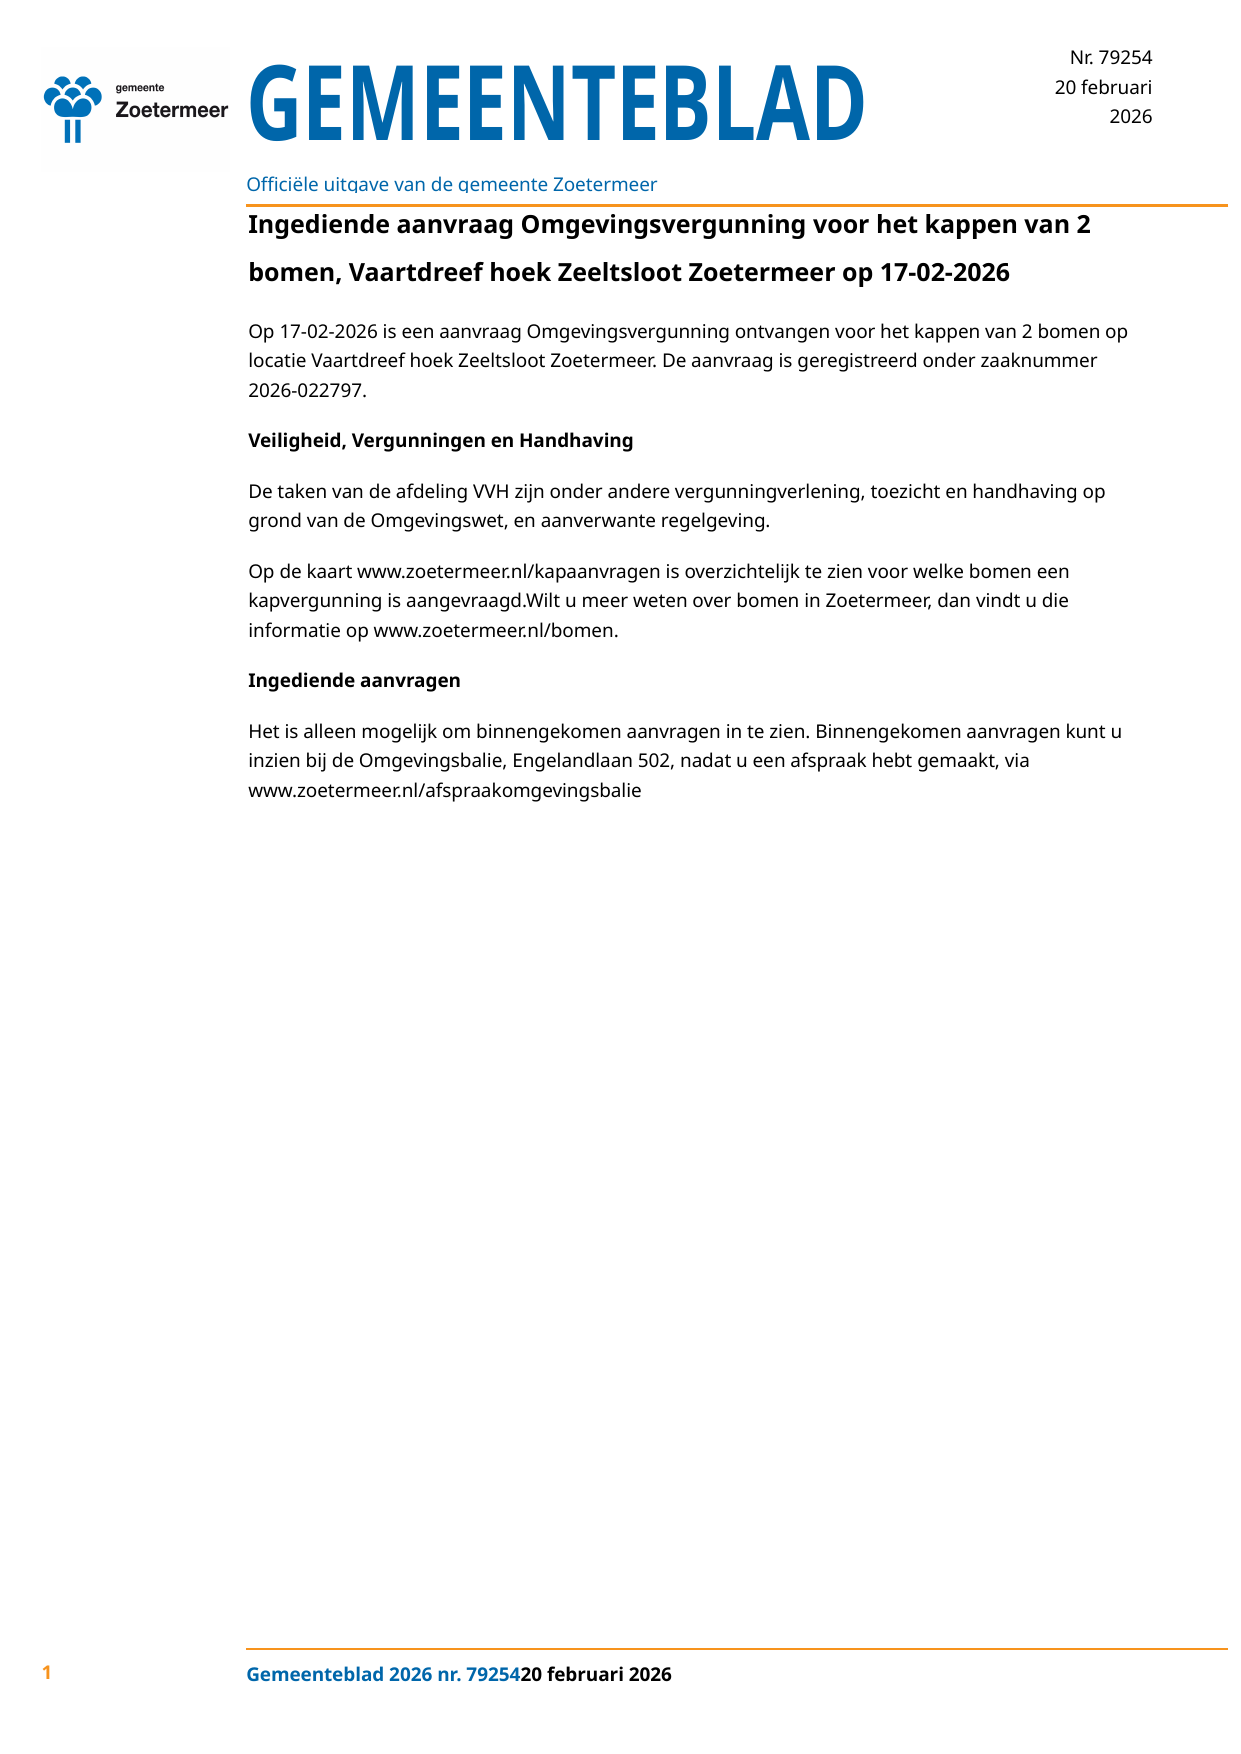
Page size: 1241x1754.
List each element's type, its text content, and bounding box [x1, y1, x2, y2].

text Op de kaart www.zoetermeer.nl/kapaanvragen is overzichtelijk te zien voor welke bomen een kapvergunning is aangevraagd.Wilt u meer weten over bomen in Zoetermeer, dan vindt u die informatie op www.zoetermeer.nl/bomen. [248, 558, 1152, 643]
text Ingediende aanvragen [248, 667, 1152, 693]
text Op 17-02-2026 is een aanvraag Omgevingsvergunning ontvangen voor het kappen van 2 bomen op locatie Vaartdreef hoek Zeeltsloot Zoetermeer. De aanvraag is geregistreerd onder zaaknummer 2026-022797. [248, 318, 1152, 403]
picture [41, 47, 231, 172]
text Het is alleen mogelijk om binnengekomen aanvragen in te zien. Binnengekomen aanvragen kunt u inzien bij de Omgevingsbalie, Engelandlaan 502, nadat u een afspraak hebt gemaakt, via www.zoetermeer.nl/afspraakomgevingsbalie [248, 718, 1152, 803]
text De taken van de afdeling VVH zijn onder andere vergunningverlening, toezicht en handhaving op grond van de Omgevingswet, en aanverwante regelgeving. [248, 478, 1152, 533]
text Veiligheid, Vergunningen en Handhaving [248, 427, 1152, 453]
text Ingediende aanvraag Omgevingsvergunning voor het kappen van 2 bomen, Vaartdreef hoek Zeeltsloot Zoetermeer op 17-02-2026 [248, 207, 1152, 288]
